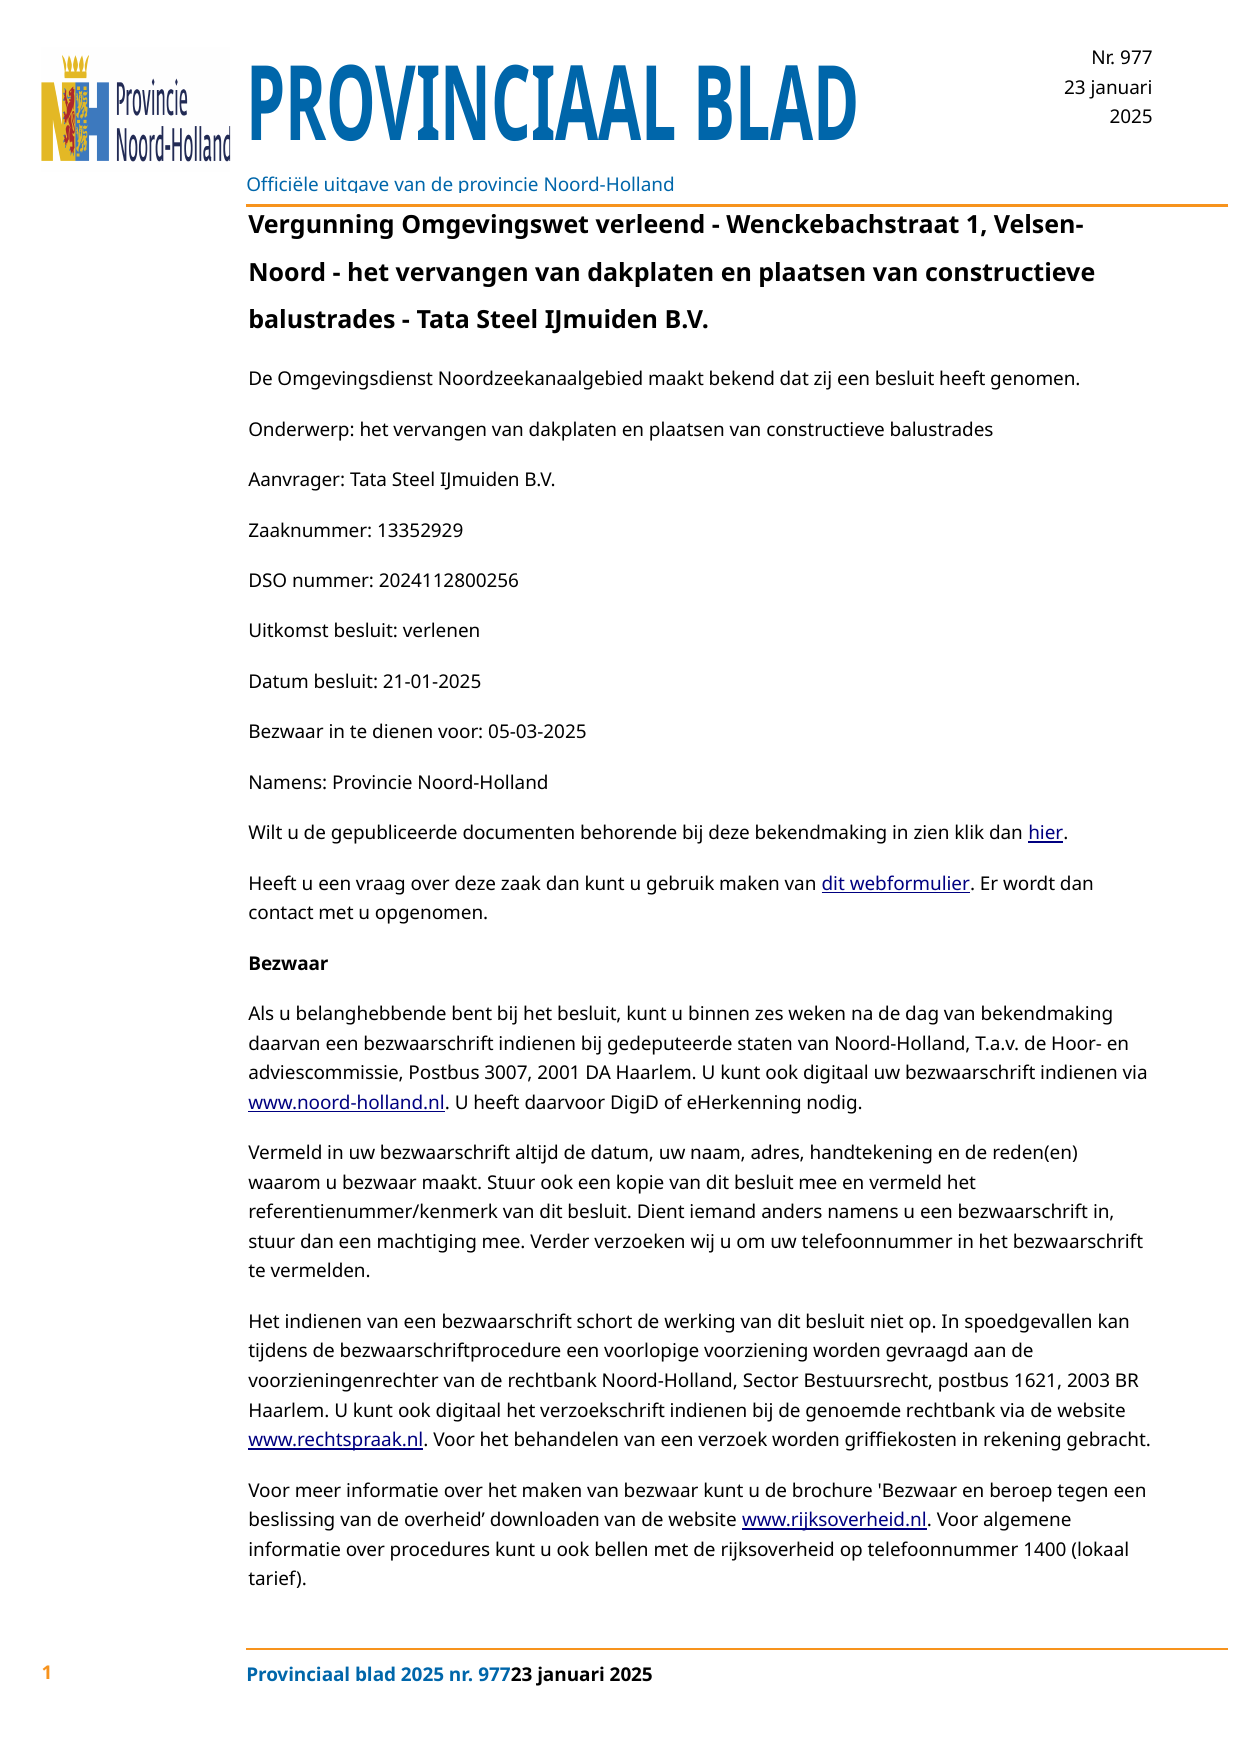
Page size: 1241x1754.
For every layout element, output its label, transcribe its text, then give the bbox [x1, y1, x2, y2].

text Namens: Provincie Noord-Holland [248, 769, 1152, 794]
text Als u belanghebbende bent bij het besluit, kunt u binnen zes weken na de dag van bekendmaking daarvan een bezwaarschrift indienen bij gedeputeerde staten van Noord-Holland, T.a.v. de Hoor- en adviescommissie, Postbus 3007, 2001 DA Haarlem. U kunt ook digitaal uw bezwaarschrift indienen via www.noord-holland.nl. U heeft daarvoor DigiD of eHerkenning nodig. [248, 1000, 1152, 1114]
text Aanvrager: Tata Steel IJmuiden B.V. [248, 466, 1152, 492]
text Voor meer informatie over het maken van bezwaar kunt u de brochure 'Bezwaar en beroep tegen een beslissing van de overheid’ downloaden van de website www.rijksoverheid.nl. Voor algemene informatie over procedures kunt u ook bellen met de rijksoverheid op telefoonnummer 1400 (lokaal tarief). [248, 1477, 1152, 1591]
text DSO nummer: 2024112800256 [248, 567, 1152, 593]
text Uitkomst besluit: verlenen [248, 618, 1152, 643]
text Wilt u de gepubliceerde documenten behorende bij deze bekendmaking in zien klik dan hier. [248, 819, 1152, 845]
text Bezwaar in te dienen voor: 05-03-2025 [248, 718, 1152, 744]
text Onderwerp: het vervangen van dakplaten en plaatsen van constructieve balustrades [248, 416, 1152, 442]
text Het indienen van een bezwaarschrift schort de werking van dit besluit niet op. In spoedgevallen kan tijdens de bezwaarschriftprocedure een voorlopige voorziening worden gevraagd aan de voorzieningenrechter van de rechtbank Noord-Holland, Sector Bestuursrecht, postbus 1621, 2003 BR Haarlem. U kunt ook digitaal het verzoekschrift indienen bij de genoemde rechtbank via de website www.rechtspraak.nl. Voor het behandelen van een verzoek worden griffiekosten in rekening gebracht. [248, 1308, 1152, 1452]
text De Omgevingsdienst Noordzeekanaalgebied maakt bekend dat zij een besluit heeft genomen. [248, 366, 1152, 391]
text Vergunning Omgevingswet verleend - Wenckebachstraat 1, Velsen-Noord - het vervangen van dakplaten en plaatsen van constructieve balustrades - Tata Steel IJmuiden B.V. [248, 207, 1152, 336]
text Heeft u een vraag over deze zaak dan kunt u gebruik maken van dit webformulier. Er wordt dan contact met u opgenomen. [248, 870, 1152, 925]
text Zaaknummer: 13352929 [248, 517, 1152, 542]
text Bezwaar [248, 950, 1152, 975]
text Vermeld in uw bezwaarschrift altijd de datum, uw naam, adres, handtekening en de reden(en) waarom u bezwaar maakt. Stuur ook een kopie van dit besluit mee en vermeld het referentienummer/kenmerk van dit besluit. Dient iemand anders namens u een bezwaarschrift in, stuur dan een machtiging mee. Verder verzoeken wij u om uw telefoonnummer in het bezwaarschrift te vermelden. [248, 1139, 1152, 1283]
picture [41, 47, 231, 172]
text Datum besluit: 21-01-2025 [248, 668, 1152, 694]
